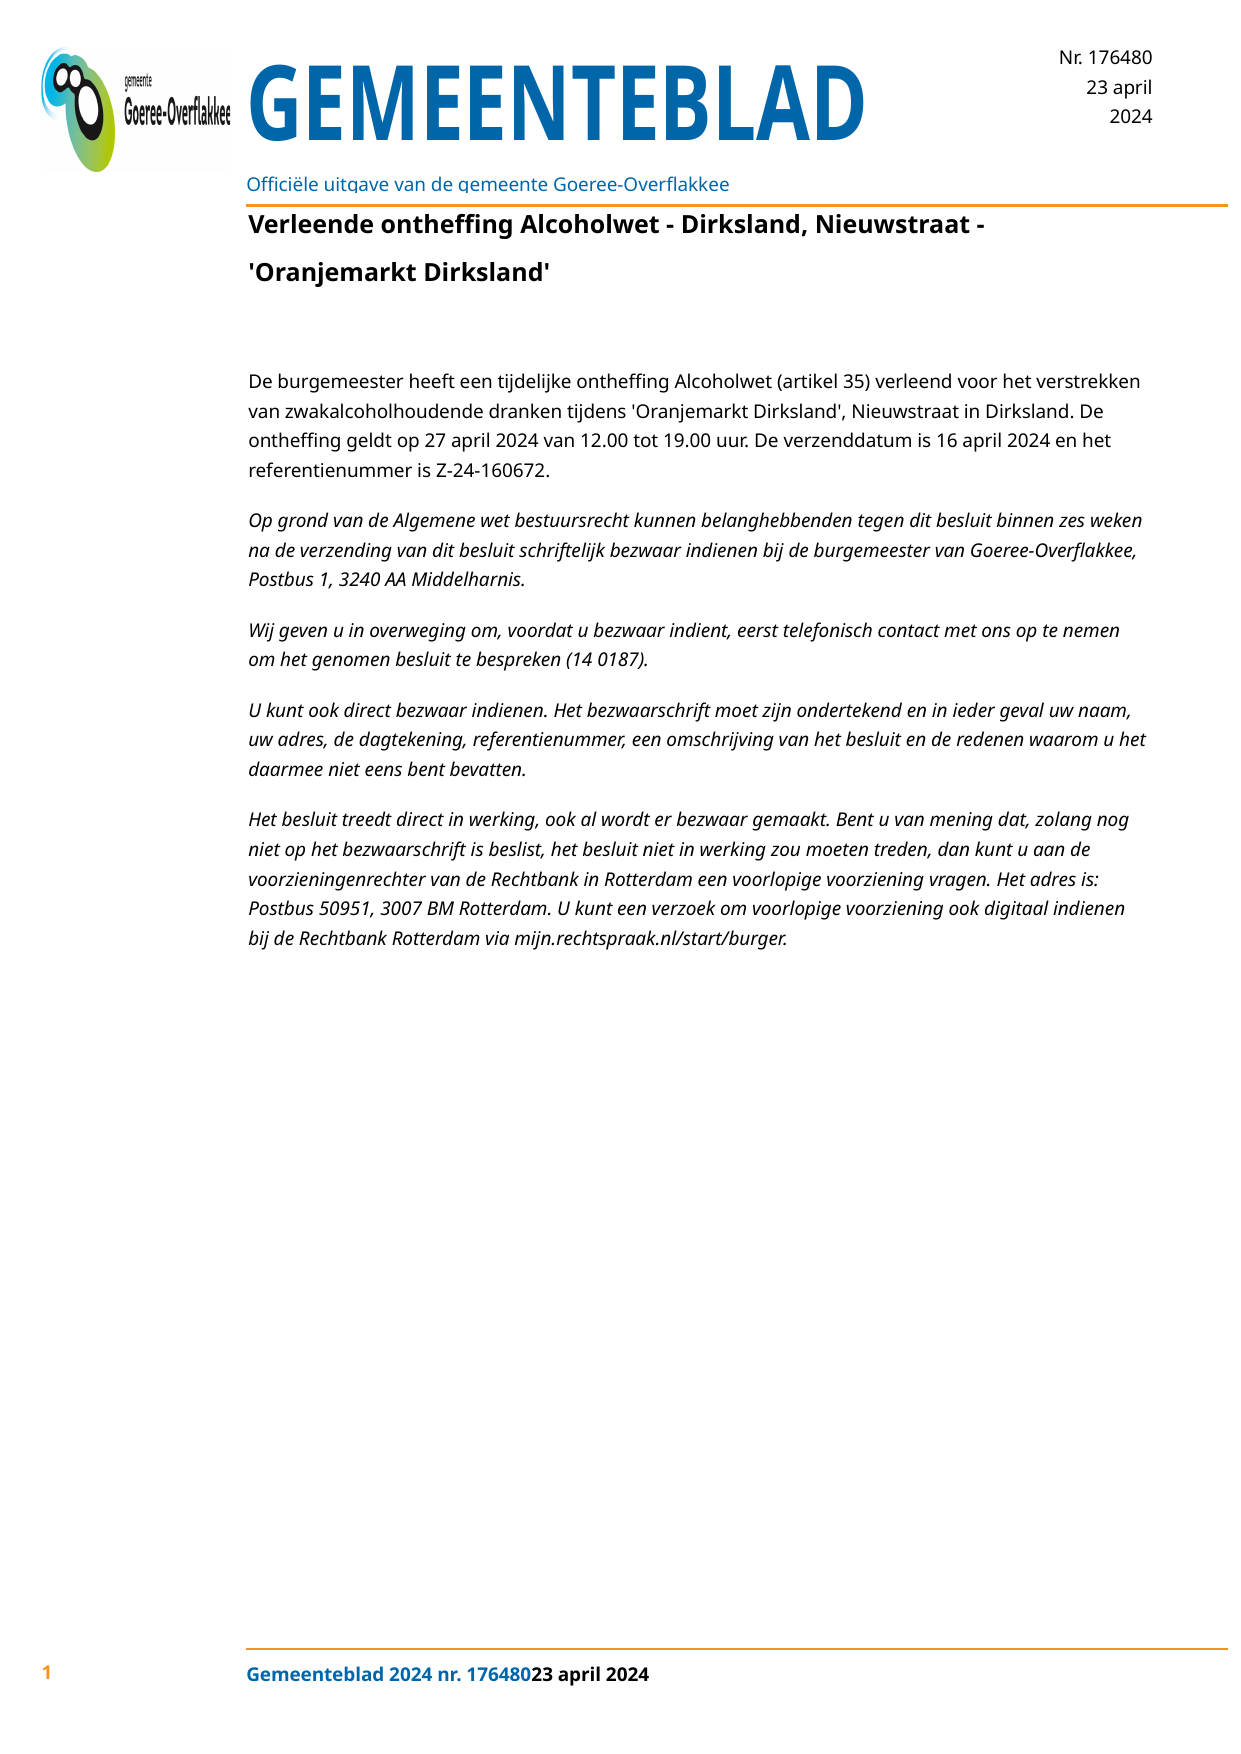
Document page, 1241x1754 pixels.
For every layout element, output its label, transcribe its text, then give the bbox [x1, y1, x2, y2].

text U kunt ook direct bezwaar indienen. Het bezwaarschrift moet zijn ondertekend en in ieder geval uw naam, uw adres, de dagtekening, referentienummer, een omschrijving van het besluit en de redenen waarom u het daarmee niet eens bent bevatten. [248, 697, 1152, 782]
text Het besluit treedt direct in werking, ook al wordt er bezwaar gemaakt. Bent u van mening dat, zolang nog niet op het bezwaarschrift is beslist, het besluit niet in werking zou moeten treden, dan kunt u aan de voorzieningenrechter van de Rechtbank in Rotterdam een voorlopige voorziening vragen. Het adres is: Postbus 50951, 3007 BM Rotterdam. U kunt een verzoek om voorlopige voorziening ook digitaal indienen bij de Rechtbank Rotterdam via mijn.rechtspraak.nl/start/burger. [248, 807, 1152, 951]
text De burgemeester heeft een tijdelijke ontheffing Alcoholwet (artikel 35) verleend voor het verstrekken van zwakalcoholhoudende dranken tijdens 'Oranjemarkt Dirksland', Nieuwstraat in Dirksland. De ontheffing geldt op 27 april 2024 van 12.00 tot 19.00 uur. De verzenddatum is 16 april 2024 en het referentienummer is Z-24-160672. [248, 368, 1152, 483]
text Op grond van de Algemene wet bestuursrecht kunnen belanghebbenden tegen dit besluit binnen zes weken na de verzending van dit besluit schriftelijk bezwaar indienen bij de burgemeester van Goeree-Overflakkee, Postbus 1, 3240 AA Middelharnis. [248, 507, 1152, 592]
picture [41, 47, 231, 172]
text Wij geven u in overweging om, voordat u bezwaar indient, eerst telefonisch contact met ons op te nemen om het genomen besluit te bespreken (14 0187). [248, 617, 1152, 672]
text Verleende ontheffing Alcoholwet - Dirksland, Nieuwstraat - 'Oranjemarkt Dirksland' [248, 207, 1152, 288]
